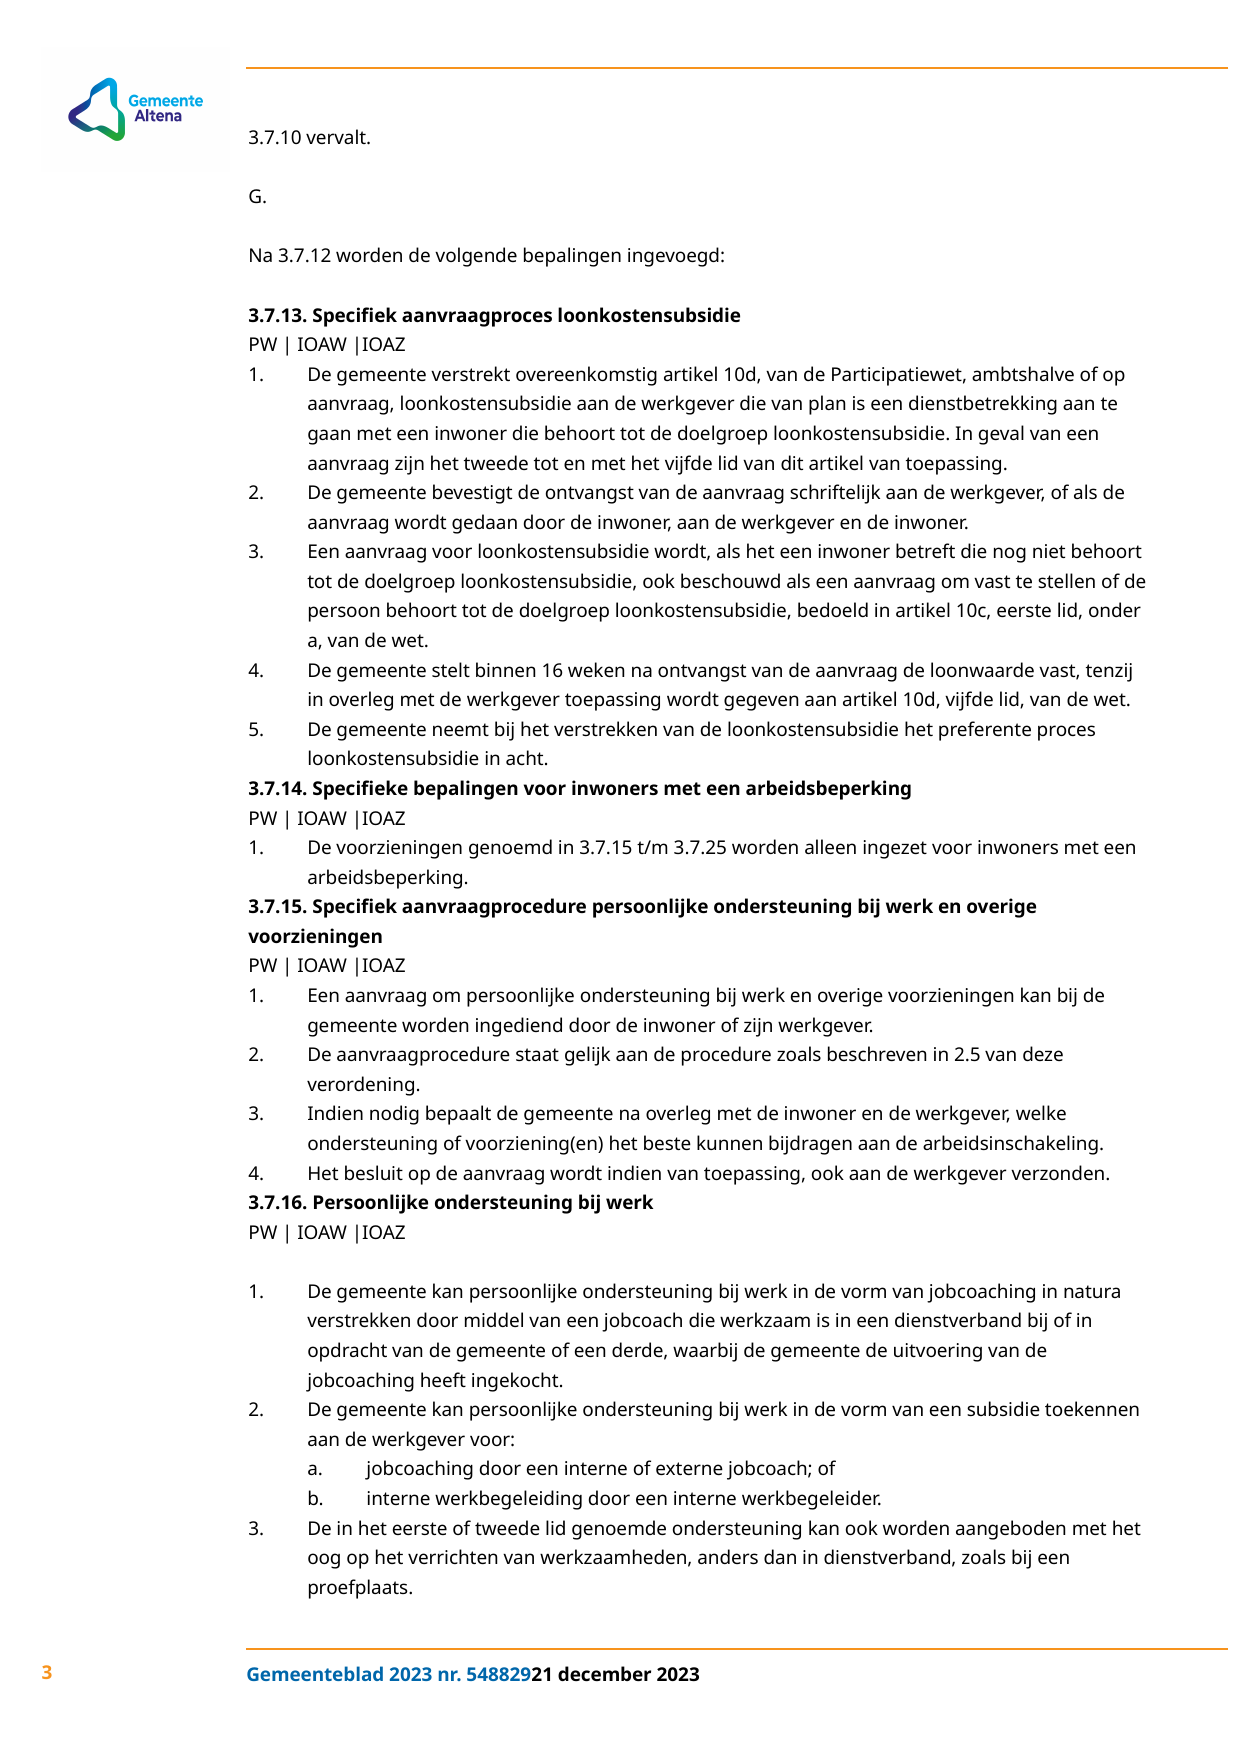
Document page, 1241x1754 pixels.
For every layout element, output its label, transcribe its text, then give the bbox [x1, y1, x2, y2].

text 3.7.10 vervalt. [248, 124, 1152, 150]
list De gemeente bevestigt de ontvangst van de aanvraag schriftelijk aan de werkgever, of als de aanvraag wordt gedaan door de inwoner, aan de werkgever en de inwoner. [248, 479, 1152, 535]
text Na 3.7.12 worden de volgende bepalingen ingevoegd: [248, 243, 1152, 268]
list Indien nodig bepaalt de gemeente na overleg met de inwoner en de werkgever, welke ondersteuning of voorziening(en) het beste kunnen bijdragen aan de arbeidsinschakeling. [248, 1101, 1152, 1156]
list De gemeente verstrekt overeenkomstig artikel 10d, van de Participatiewet, ambtshalve of op aanvraag, loonkostensubsidie aan de werkgever die van plan is een dienstbetrekking aan te gaan met een inwoner die behoort tot de doelgroep loonkostensubsidie. In geval van een aanvraag zijn het tweede tot en met het vijfde lid van dit artikel van toepassing. [248, 361, 1152, 476]
picture [41, 47, 231, 172]
text PW | IOAW |IOAZ [248, 1219, 1152, 1245]
text PW | IOAW |IOAZ [248, 805, 1152, 831]
list De voorzieningen genoemd in 3.7.15 t/m 3.7.25 worden alleen ingezet voor inwoners met een arbeidsbeperking. [248, 834, 1152, 890]
list De in het eerste of tweede lid genoemde ondersteuning kan ook worden aangeboden met het oog op het verrichten van werkzaamheden, anders dan in dienstverband, zoals bij een proefplaats. [248, 1515, 1152, 1600]
text 3.7.16. Persoonlijke ondersteuning bij werk [248, 1189, 1152, 1215]
list interne werkbegeleiding door een interne werkbegeleider. [307, 1485, 1152, 1511]
list De gemeente kan persoonlijke ondersteuning bij werk in de vorm van een subsidie toekennen aan de werkgever voor: [248, 1396, 1152, 1452]
text 3.7.15. Specifiek aanvraagprocedure persoonlijke ondersteuning bij werk en overige voorzieningen [248, 893, 1152, 949]
list Een aanvraag om persoonlijke ondersteuning bij werk en overige voorzieningen kan bij de gemeente worden ingediend door de inwoner of zijn werkgever. [248, 982, 1152, 1038]
text PW | IOAW |IOAZ [248, 953, 1152, 978]
text 3.7.14. Specifieke bepalingen voor inwoners met een arbeidsbeperking [248, 775, 1152, 801]
text 3.7.13. Specifiek aanvraagproces loonkostensubsidie [248, 302, 1152, 328]
list Het besluit op de aanvraag wordt indien van toepassing, ook aan de werkgever verzonden. [248, 1160, 1152, 1186]
list jobcoaching door een interne of externe jobcoach; of [307, 1456, 1152, 1481]
list De gemeente stelt binnen 16 weken na ontvangst van de aanvraag de loonwaarde vast, tenzij in overleg met de werkgever toepassing wordt gegeven aan artikel 10d, vijfde lid, van de wet. [248, 657, 1152, 712]
text PW | IOAW |IOAZ [248, 331, 1152, 357]
text G. [248, 183, 1152, 209]
list De aanvraagprocedure staat gelijk aan de procedure zoals beschreven in 2.5 van deze verordening. [248, 1041, 1152, 1097]
list De gemeente kan persoonlijke ondersteuning bij werk in de vorm van jobcoaching in natura verstrekken door middel van een jobcoach die werkzaam is in een dienstverband bij of in opdracht van de gemeente of een derde, waarbij de gemeente de uitvoering van de jobcoaching heeft ingekocht. [248, 1278, 1152, 1393]
list Een aanvraag voor loonkostensubsidie wordt, als het een inwoner betreft die nog niet behoort tot de doelgroep loonkostensubsidie, ook beschouwd als een aanvraag om vast te stellen of de persoon behoort tot de doelgroep loonkostensubsidie, bedoeld in artikel 10c, eerste lid, onder a, van de wet. [248, 538, 1152, 653]
list De gemeente neemt bij het verstrekken van de loonkostensubsidie het preferente proces loonkostensubsidie in acht. [248, 716, 1152, 771]
